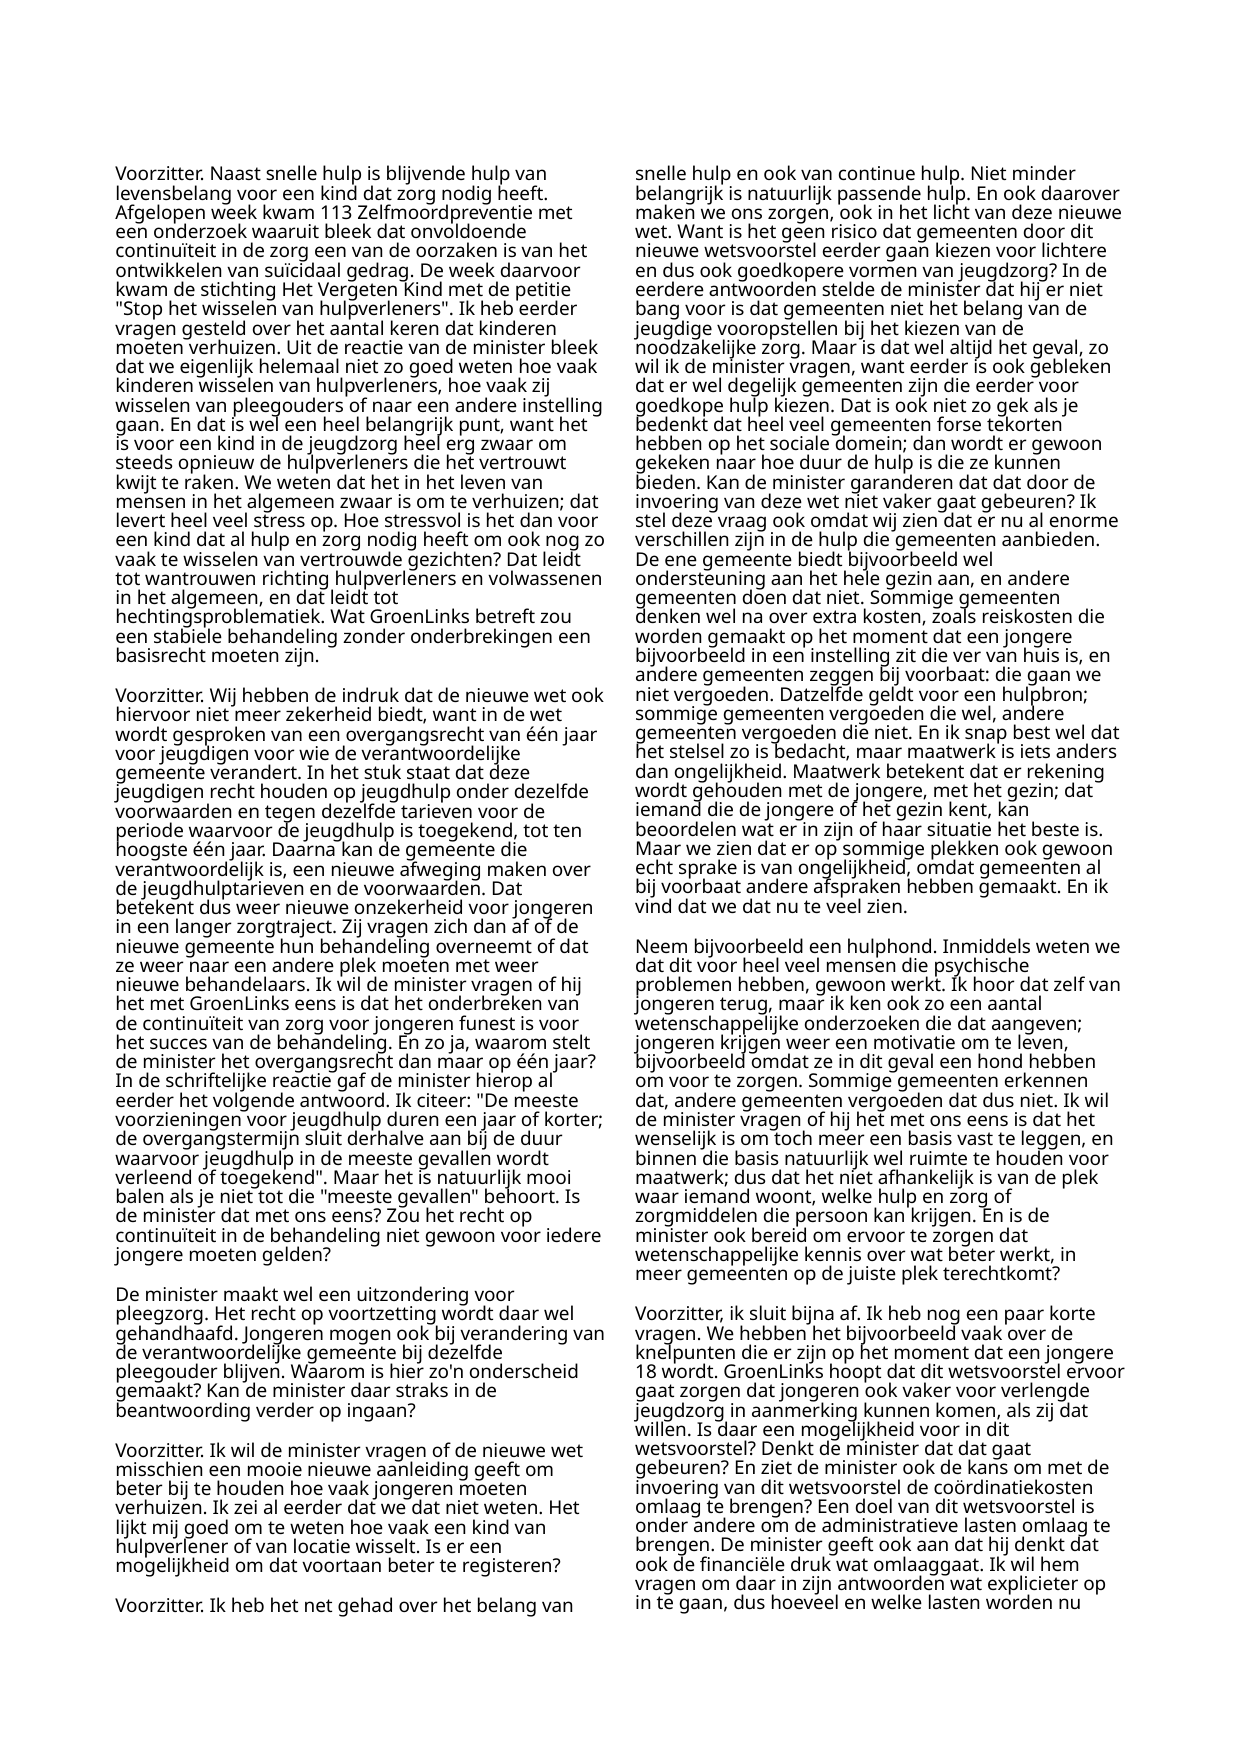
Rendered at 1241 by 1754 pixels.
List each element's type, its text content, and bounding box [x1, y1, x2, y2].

text Voorzitter. Ik wil de minister vragen of de nieuwe wet misschien een mooie nieuwe aanleiding geeft om beter bij te houden hoe vaak jongeren moeten verhuizen. Ik zei al eerder dat we dat niet weten. Het lijkt mij goed om te weten hoe vaak een kind van hulpverlener of van locatie wisselt. Is er een mogelijkheid om dat voortaan beter te registeren? [115, 1442, 605, 1576]
text De minister maakt wel een uitzondering voor pleegzorg. Het recht op voortzetting wordt daar wel gehandhaafd. Jongeren mogen ook bij verandering van de verantwoordelijke gemeente bij dezelfde pleegouder blijven. Waarom is hier zo'n onderscheid gemaakt? Kan de minister daar straks in de beantwoording verder op ingaan? [115, 1286, 605, 1421]
text snelle hulp en ook van continue hulp. Niet minder belangrijk is natuurlijk passende hulp. En ook daarover maken we ons zorgen, ook in het licht van deze nieuwe wet. Want is het geen risico dat gemeenten door dit nieuwe wetsvoorstel eerder gaan kiezen voor lichtere en dus ook goedkopere vormen van jeugdzorg? In de eerdere antwoorden stelde de minister dat hij er niet bang voor is dat gemeenten niet het belang van de jeugdige vooropstellen bij het kiezen van de noodzakelijke zorg. Maar is dat wel altijd het geval, zo wil ik de minister vragen, want eerder is ook gebleken dat er wel degelijk gemeenten zijn die eerder voor goedkope hulp kiezen. Dat is ook niet zo gek als je bedenkt dat heel veel gemeenten forse tekorten hebben op het sociale domein; dan wordt er gewoon gekeken naar hoe duur de hulp is die ze kunnen bieden. Kan de minister garanderen dat dat door de invoering van deze wet niet vaker gaat gebeuren? Ik stel deze vraag ook omdat wij zien dat er nu al enorme verschillen zijn in de hulp die gemeenten aanbieden. De ene gemeente biedt bijvoorbeeld wel ondersteuning aan het hele gezin aan, en andere gemeenten doen dat niet. Sommige gemeenten denken wel na over extra kosten, zoals reiskosten die worden gemaakt op het moment dat een jongere bijvoorbeeld in een instelling zit die ver van huis is, en andere gemeenten zeggen bij voorbaat: die gaan we niet vergoeden. Datzelfde geldt voor een hulpbron; sommige gemeenten vergoeden die wel, andere gemeenten vergoeden die niet. En ik snap best wel dat het stelsel zo is bedacht, maar maatwerk is iets anders dan ongelijkheid. Maatwerk betekent dat er rekening wordt gehouden met de jongere, met het gezin; dat iemand die de jongere of het gezin kent, kan beoordelen wat er in zijn of haar situatie het beste is. Maar we zien dat er op sommige plekken ook gewoon echt sprake is van ongelijkheid, omdat gemeenten al bij voorbaat andere afspraken hebben gemaakt. En ik vind dat we dat nu te veel zien. [635, 165, 1125, 917]
text Voorzitter, ik sluit bijna af. Ik heb nog een paar korte vragen. We hebben het bijvoorbeeld vaak over de knelpunten die er zijn op het moment dat een jongere 18 wordt. GroenLinks hoopt dat dit wetsvoorstel ervoor gaat zorgen dat jongeren ook vaker voor verlengde jeugdzorg in aanmerking kunnen komen, als zij dat willen. Is daar een mogelijkheid voor in dit wetsvoorstel? Denkt de minister dat dat gaat gebeuren? En ziet de minister ook de kans om met de invoering van dit wetsvoorstel de coördinatiekosten omlaag te brengen? Een doel van dit wetsvoorstel is onder andere om de administratieve lasten omlaag te brengen. De minister geeft ook aan dat hij denkt dat ook de financiële druk wat omlaaggaat. Ik wil hem vragen om daar in zijn antwoorden wat explicieter op in te gaan, dus hoeveel en welke lasten worden nu [635, 1305, 1125, 1613]
text Voorzitter. Naast snelle hulp is blijvende hulp van levensbelang voor een kind dat zorg nodig heeft. Afgelopen week kwam 113 Zelfmoordpreventie met een onderzoek waaruit bleek dat onvoldoende continuïteit in de zorg een van de oorzaken is van het ontwikkelen van suïcidaal gedrag. De week daarvoor kwam de stichting Het Vergeten Kind met de petitie "Stop het wisselen van hulpverleners". Ik heb eerder vragen gesteld over het aantal keren dat kinderen moeten verhuizen. Uit de reactie van de minister bleek dat we eigenlijk helemaal niet zo goed weten hoe vaak kinderen wisselen van hulpverleners, hoe vaak zij wisselen van pleegouders of naar een andere instelling gaan. En dat is wel een heel belangrijk punt, want het is voor een kind in de jeugdzorg heel erg zwaar om steeds opnieuw de hulpverleners die het vertrouwt kwijt te raken. We weten dat het in het leven van mensen in het algemeen zwaar is om te verhuizen; dat levert heel veel stress op. Hoe stressvol is het dan voor een kind dat al hulp en zorg nodig heeft om ook nog zo vaak te wisselen van vertrouwde gezichten? Dat leidt tot wantrouwen richting hulpverleners en volwassenen in het algemeen, en dat leidt tot hechtingsproblematiek. Wat GroenLinks betreft zou een stabiele behandeling zonder onderbrekingen een basisrecht moeten zijn. [115, 165, 605, 666]
text Voorzitter. Wij hebben de indruk dat de nieuwe wet ook hiervoor niet meer zekerheid biedt, want in de wet wordt gesproken van een overgangsrecht van één jaar voor jeugdigen voor wie de verantwoordelijke gemeente verandert. In het stuk staat dat deze jeugdigen recht houden op jeugdhulp onder dezelfde voorwaarden en tegen dezelfde tarieven voor de periode waarvoor de jeugdhulp is toegekend, tot ten hoogste één jaar. Daarna kan de gemeente die verantwoordelijk is, een nieuwe afweging maken over de jeugdhulptarieven en de voorwaarden. Dat betekent dus weer nieuwe onzekerheid voor jongeren in een langer zorgtraject. Zij vragen zich dan af of de nieuwe gemeente hun behandeling overneemt of dat ze weer naar een andere plek moeten met weer nieuwe behandelaars. Ik wil de minister vragen of hij het met GroenLinks eens is dat het onderbreken van de continuïteit van zorg voor jongeren funest is voor het succes van de behandeling. En zo ja, waarom stelt de minister het overgangsrecht dan maar op één jaar? In de schriftelijke reactie gaf de minister hierop al eerder het volgende antwoord. Ik citeer: "De meeste voorzieningen voor jeugdhulp duren een jaar of korter; de overgangstermijn sluit derhalve aan bij de duur waarvoor jeugdhulp in de meeste gevallen wordt verleend of toegekend". Maar het is natuurlijk mooi balen als je niet tot die "meeste gevallen" behoort. Is de minister dat met ons eens? Zou het recht op continuïteit in de behandeling niet gewoon voor iedere jongere moeten gelden? [115, 687, 605, 1265]
text Voorzitter. Ik heb het net gehad over het belang van [115, 1597, 605, 1616]
text Neem bijvoorbeeld een hulphond. Inmiddels weten we dat dit voor heel veel mensen die psychische problemen hebben, gewoon werkt. Ik hoor dat zelf van jongeren terug, maar ik ken ook zo een aantal wetenschappelijke onderzoeken die dat aangeven; jongeren krijgen weer een motivatie om te leven, bijvoorbeeld omdat ze in dit geval een hond hebben om voor te zorgen. Sommige gemeenten erkennen dat, andere gemeenten vergoeden dat dus niet. Ik wil de minister vragen of hij het met ons eens is dat het wenselijk is om toch meer een basis vast te leggen, en binnen die basis natuurlijk wel ruimte te houden voor maatwerk; dus dat het niet afhankelijk is van de plek waar iemand woont, welke hulp en zorg of zorgmiddelen die persoon kan krijgen. En is de minister ook bereid om ervoor te zorgen dat wetenschappelijke kennis over wat beter werkt, in meer gemeenten op de juiste plek terechtkomt? [635, 938, 1125, 1284]
